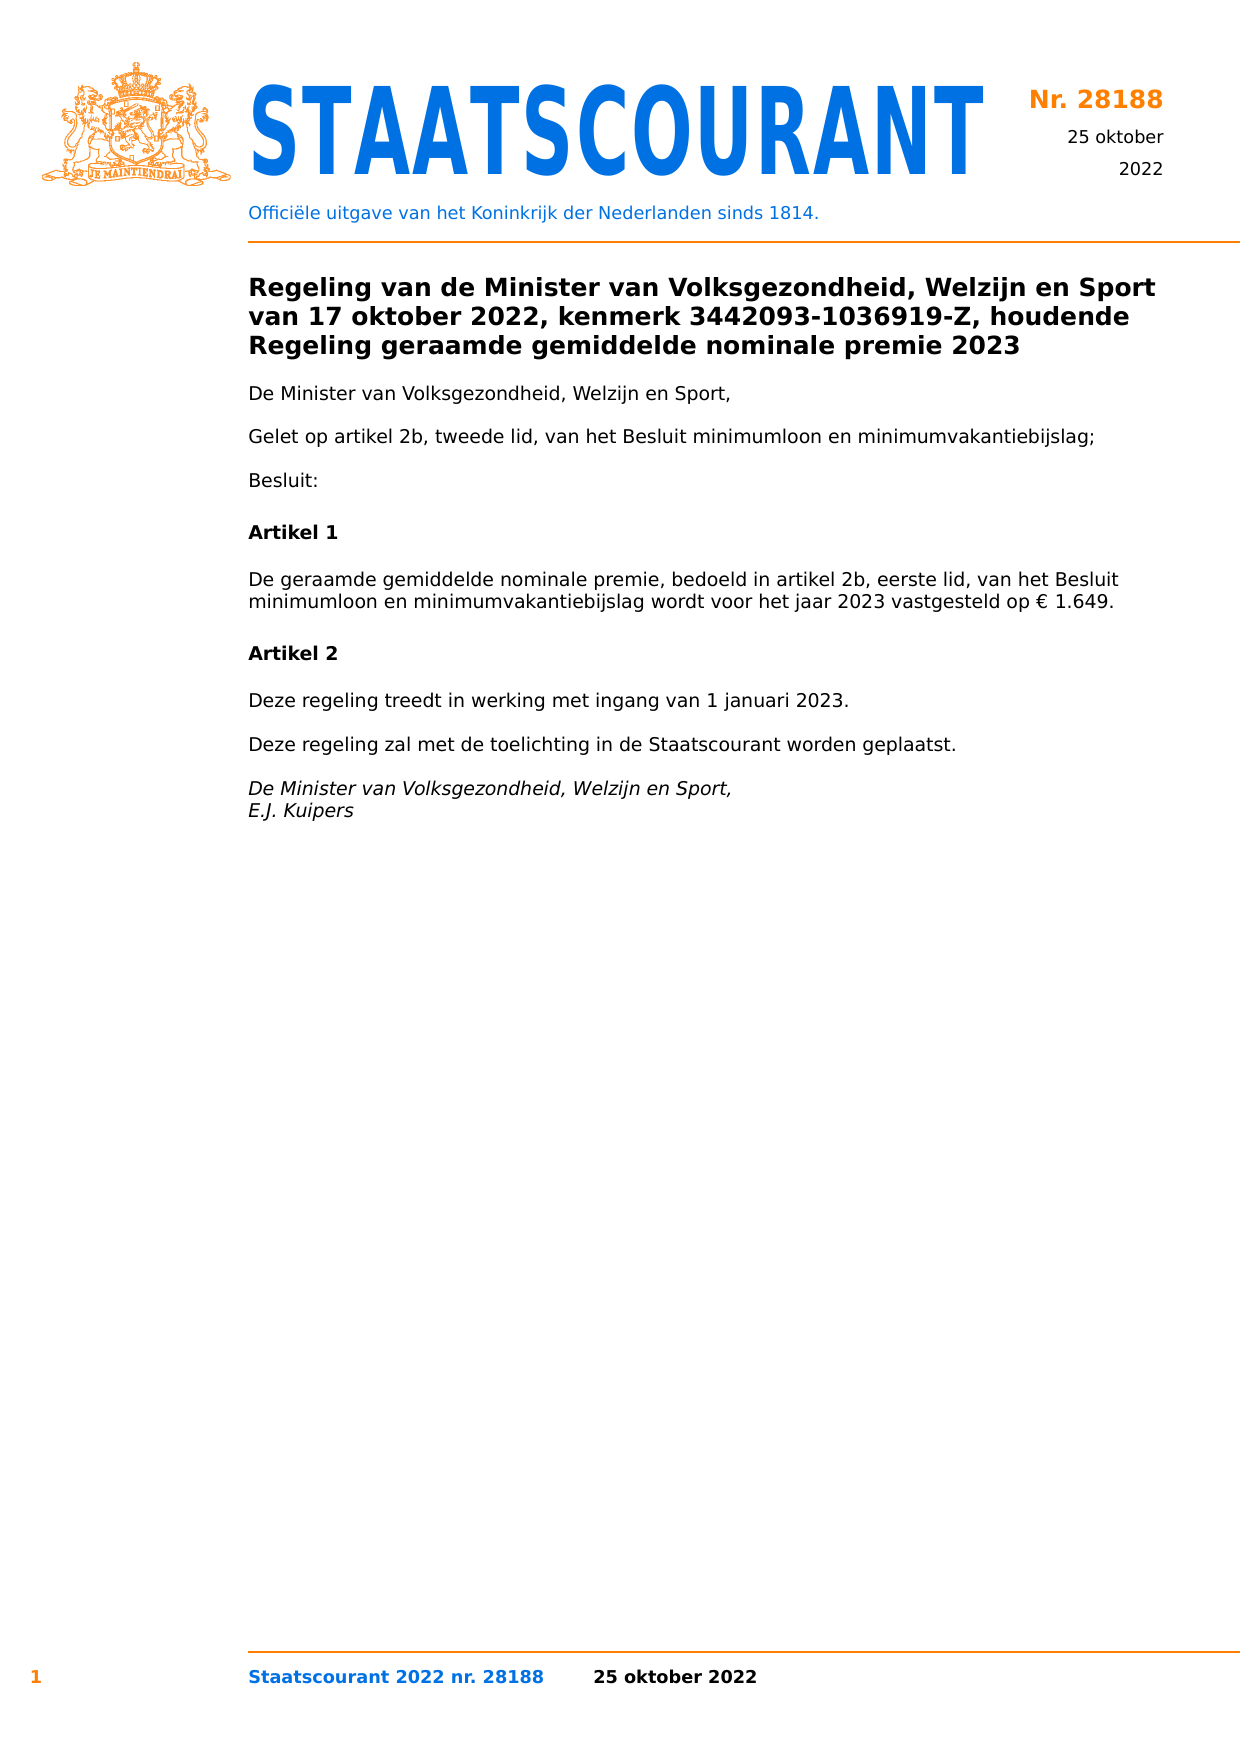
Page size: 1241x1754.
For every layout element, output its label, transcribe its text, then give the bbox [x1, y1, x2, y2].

text De Minister van Volksgezondheid, Welzijn en Sport, [248, 382, 1163, 404]
text Besluit: [248, 470, 1163, 492]
table_cell 25 oktober [998, 121, 1240, 153]
subtitle Artikel 2 [248, 643, 1163, 665]
table_header STAATSCOURANT [248, 62, 998, 203]
subtitle Artikel 1 [248, 522, 1163, 544]
table_header Nr. 28188 [998, 62, 1240, 121]
text De geraamde gemiddelde nominale premie, bedoeld in artikel 2b, eerste lid, van het Besluit minimumloon en minimumvakantiebijslag wordt voor het jaar 2023 vastgesteld op € 1.649. [248, 569, 1163, 613]
table_header [25, 62, 248, 241]
subtitle Regeling van de Minister van Volksgezondheid, Welzijn en Sport van 17 oktober 2022, kenmerk 3442093-1036919-Z, houdende Regeling geraamde gemiddelde nominale premie 2023 [248, 273, 1163, 361]
text Deze regeling zal met de toelichting in de Staatscourant worden geplaatst. [248, 734, 1163, 756]
table_cell Officiële uitgave van het Koninkrijk der Nederlanden sinds 1814. [248, 203, 1240, 241]
picture [41, 62, 231, 186]
text Deze regeling treedt in werking met ingang van 1 januari 2023. [248, 690, 1163, 712]
text De Minister van Volksgezondheid, Welzijn en Sport, E.J. Kuipers [248, 778, 1163, 822]
text Gelet op artikel 2b, tweede lid, van het Besluit minimumloon en minimumvakantiebijslag; [248, 426, 1163, 448]
table_cell 2022 [998, 153, 1240, 203]
